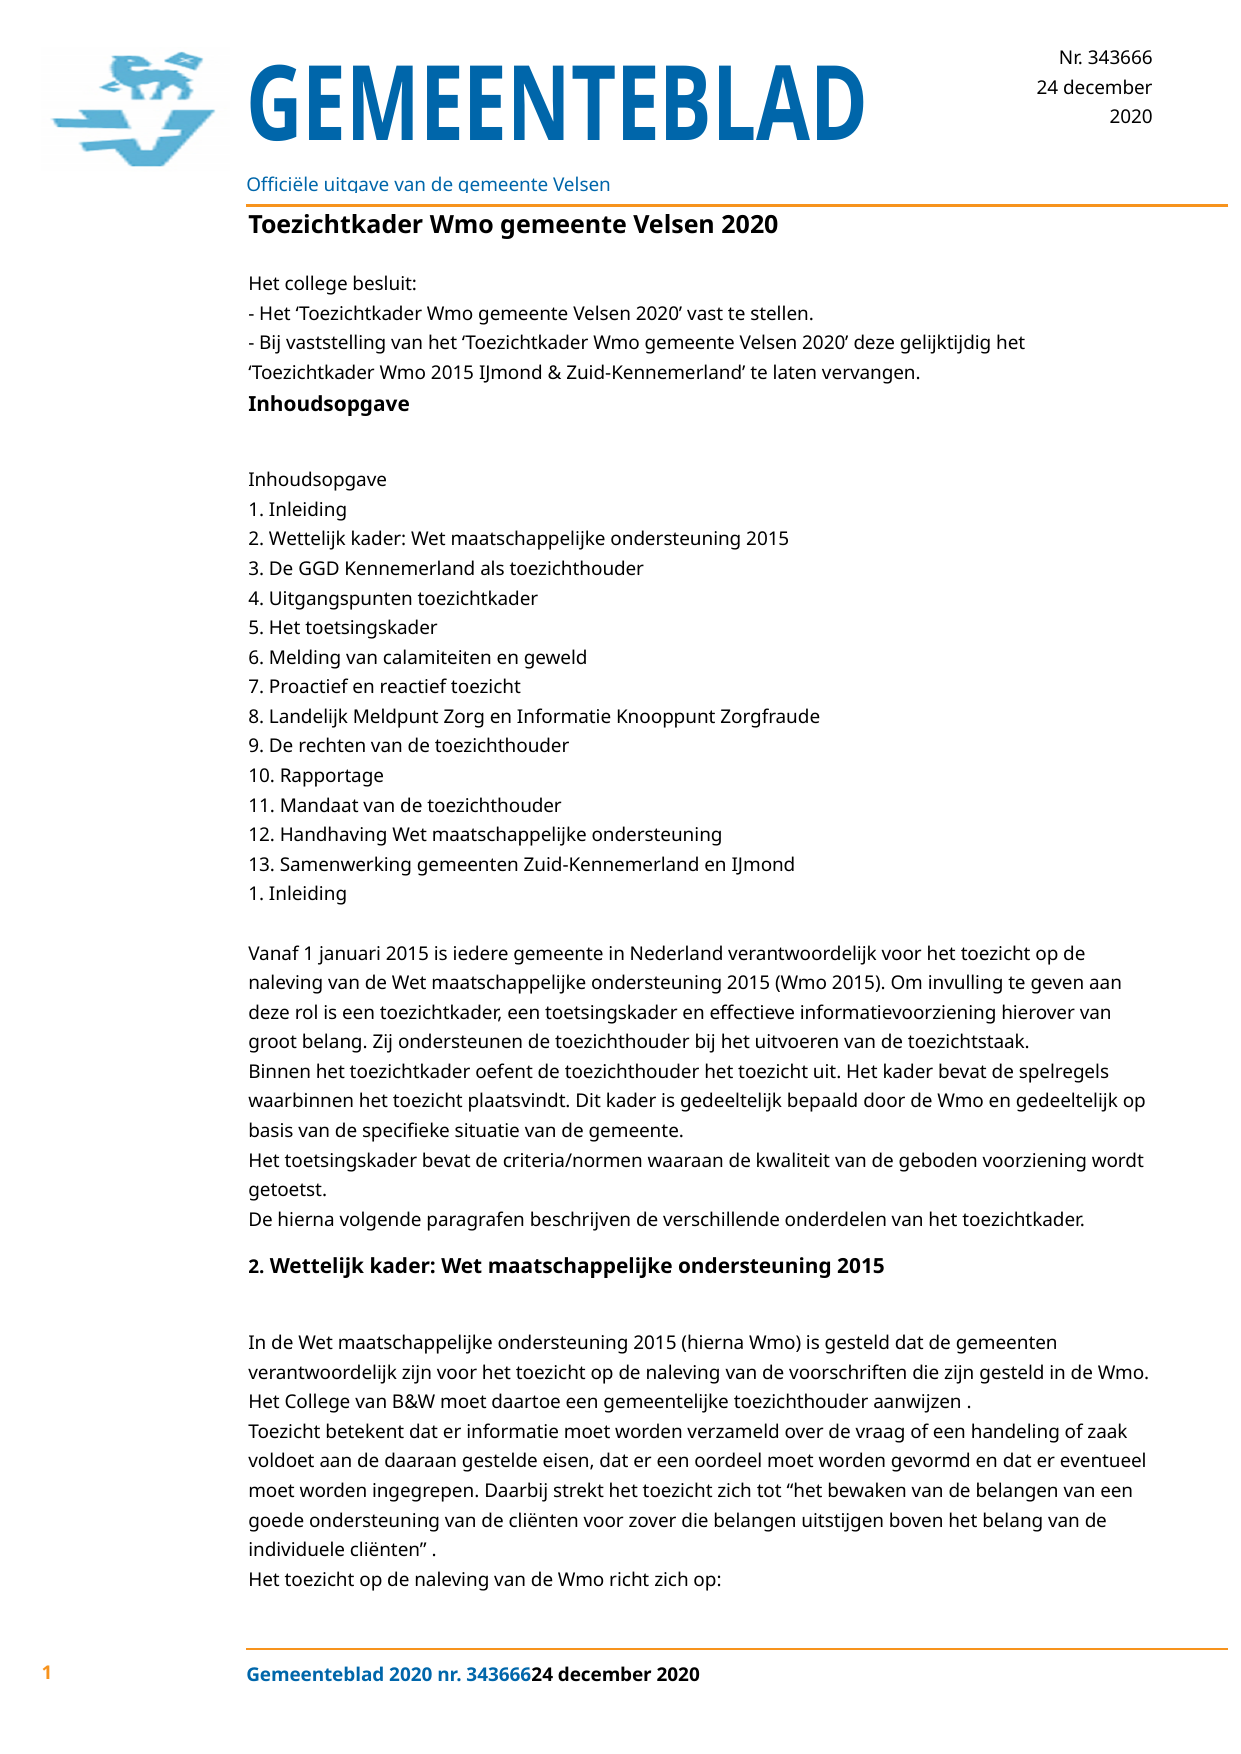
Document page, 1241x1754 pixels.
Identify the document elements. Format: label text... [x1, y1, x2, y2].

text Toezichtkader Wmo gemeente Velsen 2020 [248, 207, 1152, 241]
text Het toezicht op de naleving van de Wmo richt zich op: [248, 1566, 1152, 1592]
text - Het ‘Toezichtkader Wmo gemeente Velsen 2020’ vast te stellen. [248, 300, 1152, 326]
text 9. De rechten van de toezichthouder [248, 733, 1152, 758]
text 5. Het toetsingskader [248, 614, 1152, 640]
text - Bij vaststelling van het ‘Toezichtkader Wmo gemeente Velsen 2020’ deze gelijktijdig het ‘Toezichtkader Wmo 2015 IJmond & Zuid-Kennemerland’ te laten vervangen. [248, 329, 1152, 385]
text 13. Samenwerking gemeenten Zuid-Kennemerland en IJmond [248, 851, 1152, 877]
text Binnen het toezichtkader oefent de toezichthouder het toezicht uit. Het kader bevat de spelregels waarbinnen het toezicht plaatsvindt. Dit kader is gedeeltelijk bepaald door de Wmo en gedeeltelijk op basis van de specifieke situatie van de gemeente. [248, 1058, 1152, 1143]
text 4. Uitgangspunten toezichtkader [248, 585, 1152, 610]
text In de Wet maatschappelijke ondersteuning 2015 (hierna Wmo) is gesteld dat de gemeenten verantwoordelijk zijn voor het toezicht op de naleving van de voorschriften die zijn gesteld in de Wmo. Het College van B&W moet daartoe een gemeentelijke toezichthouder aanwijzen . [248, 1329, 1152, 1414]
text 12. Handhaving Wet maatschappelijke ondersteuning [248, 821, 1152, 847]
picture [41, 47, 231, 172]
text De hierna volgende paragrafen beschrijven de verschillende onderdelen van het toezichtkader. [248, 1206, 1152, 1232]
text 10. Rapportage [248, 762, 1152, 788]
text 8. Landelijk Meldpunt Zorg en Informatie Knooppunt Zorgfraude [248, 703, 1152, 729]
text 11. Mandaat van de toezichthouder [248, 792, 1152, 817]
text Het toetsingskader bevat de criteria/normen waaraan de kwaliteit van de geboden voorziening wordt getoetst. [248, 1147, 1152, 1202]
text 3. De GGD Kennemerland als toezichthouder [248, 555, 1152, 581]
text 1. Inleiding [248, 881, 1152, 906]
text 7. Proactief en reactief toezicht [248, 673, 1152, 699]
text 1. Inleiding [248, 496, 1152, 522]
text 2. Wettelijk kader: Wet maatschappelijke ondersteuning 2015 [248, 1252, 1152, 1280]
text Inhoudsopgave [248, 389, 1152, 417]
text Het college besluit: [248, 270, 1152, 296]
text Toezicht betekent dat er informatie moet worden verzameld over de vraag of een handeling of zaak voldoet aan de daaraan gestelde eisen, dat er een oordeel moet worden gevormd en dat er eventueel moet worden ingegrepen. Daarbij strekt het toezicht zich tot “het bewaken van de belangen van een goede ondersteuning van de cliënten voor zover die belangen uitstijgen boven het belang van de individuele cliënten” . [248, 1418, 1152, 1562]
text Inhoudsopgave [248, 466, 1152, 492]
text Vanaf 1 januari 2015 is iedere gemeente in Nederland verantwoordelijk voor het toezicht op de naleving van de Wet maatschappelijke ondersteuning 2015 (Wmo 2015). Om invulling te geven aan deze rol is een toezichtkader, een toetsingskader en effectieve informatievoorziening hierover van groot belang. Zij ondersteunen de toezichthouder bij het uitvoeren van de toezichtstaak. [248, 940, 1152, 1054]
text 6. Melding van calamiteiten en geweld [248, 644, 1152, 669]
text 2. Wettelijk kader: Wet maatschappelijke ondersteuning 2015 [248, 526, 1152, 551]
